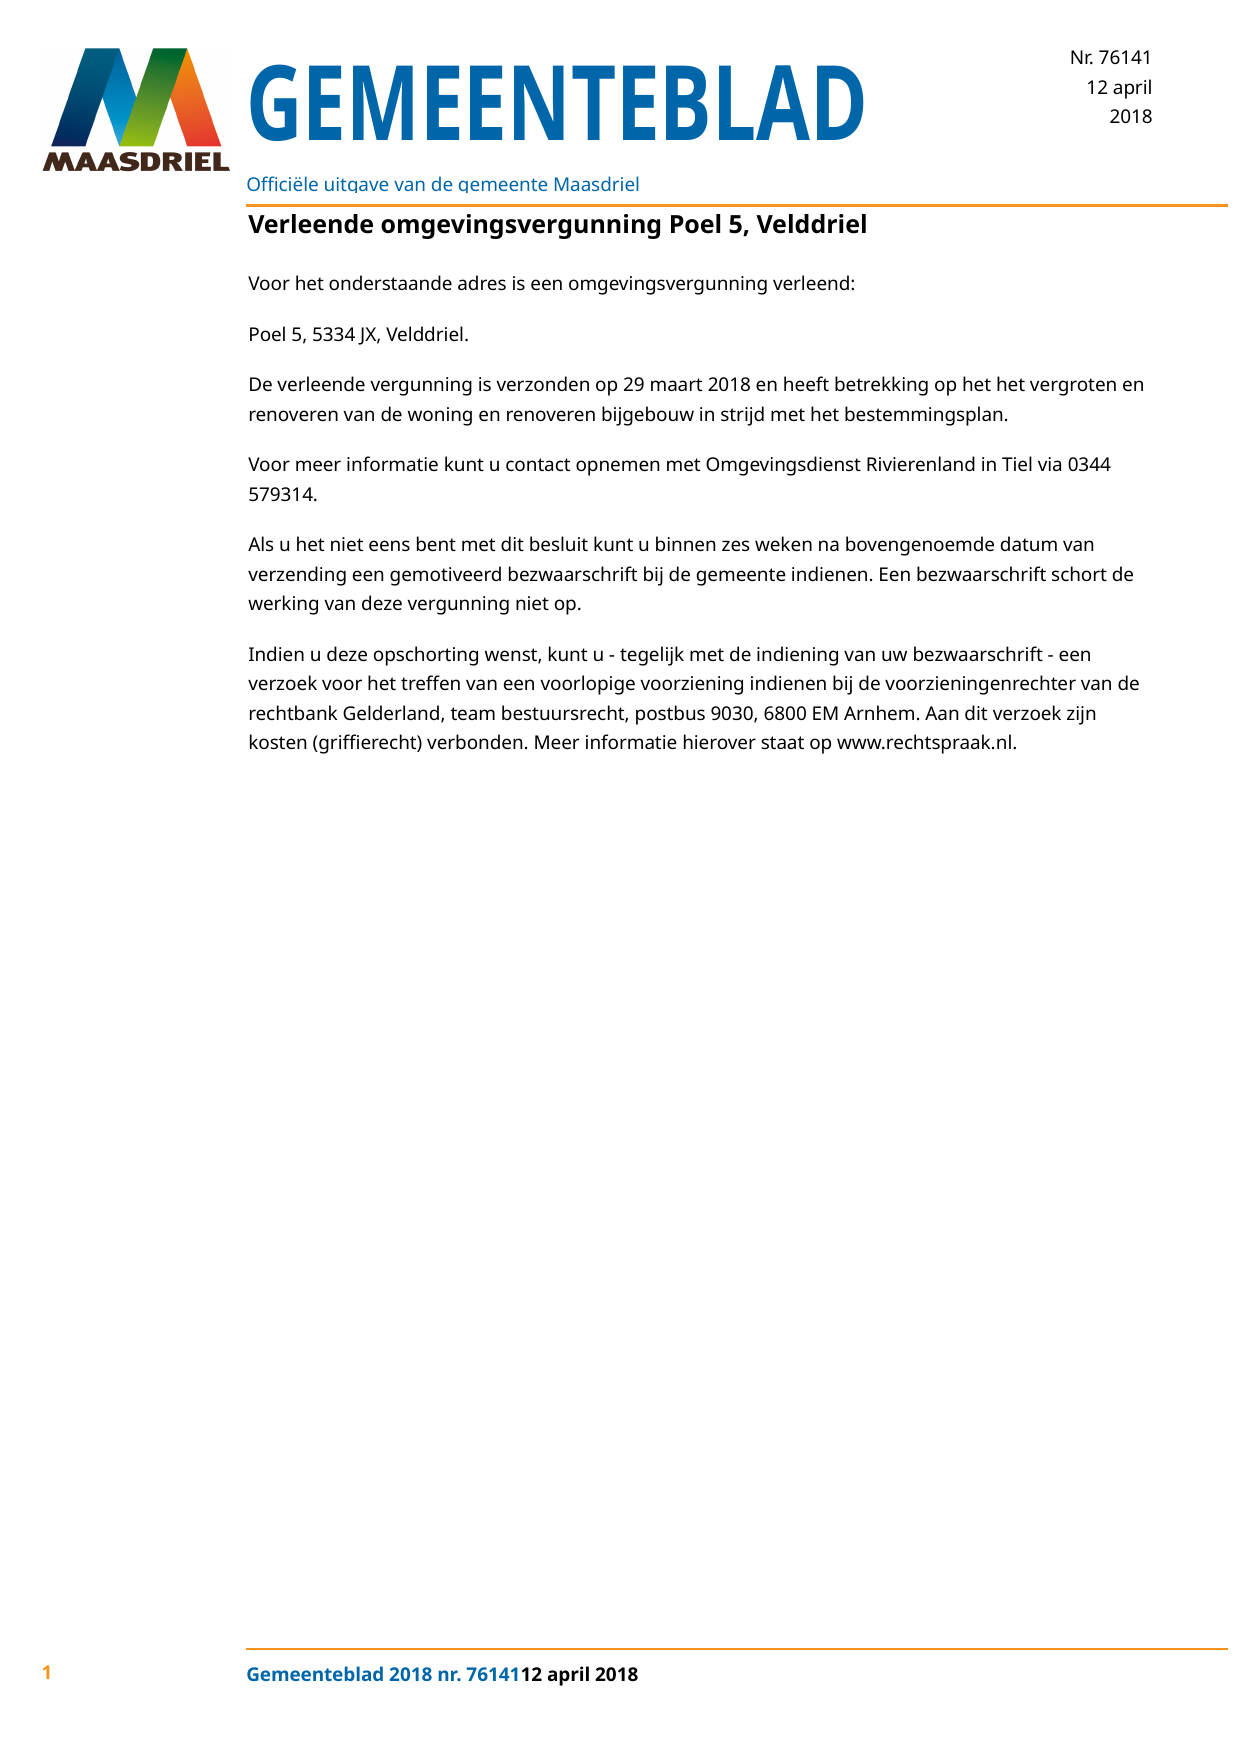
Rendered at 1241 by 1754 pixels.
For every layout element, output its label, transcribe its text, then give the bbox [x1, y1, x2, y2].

text Als u het niet eens bent met dit besluit kunt u binnen zes weken na bovengenoemde datum van verzending een gemotiveerd bezwaarschrift bij de gemeente indienen. Een bezwaarschrift schort de werking van deze vergunning niet op. [248, 531, 1152, 616]
text Voor het onderstaande adres is een omgevingsvergunning verleend: [248, 270, 1152, 296]
text Verleende omgevingsvergunning Poel 5, Velddriel [248, 207, 1152, 241]
text De verleende vergunning is verzonden op 29 maart 2018 en heeft betrekking op het het vergroten en renoveren van de woning en renoveren bijgebouw in strijd met het bestemmingsplan. [248, 371, 1152, 426]
picture [41, 47, 231, 172]
text Poel 5, 5334 JX, Velddriel. [248, 321, 1152, 346]
text Indien u deze opschorting wenst, kunt u - tegelijk met de indiening van uw bezwaarschrift - een verzoek voor het treffen van een voorlopige voorziening indienen bij de voorzieningenrechter van de rechtbank Gelderland, team bestuursrecht, postbus 9030, 6800 EM Arnhem. Aan dit verzoek zijn kosten (griffierecht) verbonden. Meer informatie hierover staat op www.rechtspraak.nl. [248, 641, 1152, 755]
text Voor meer informatie kunt u contact opnemen met Omgevingsdienst Rivierenland in Tiel via 0344 579314. [248, 451, 1152, 506]
